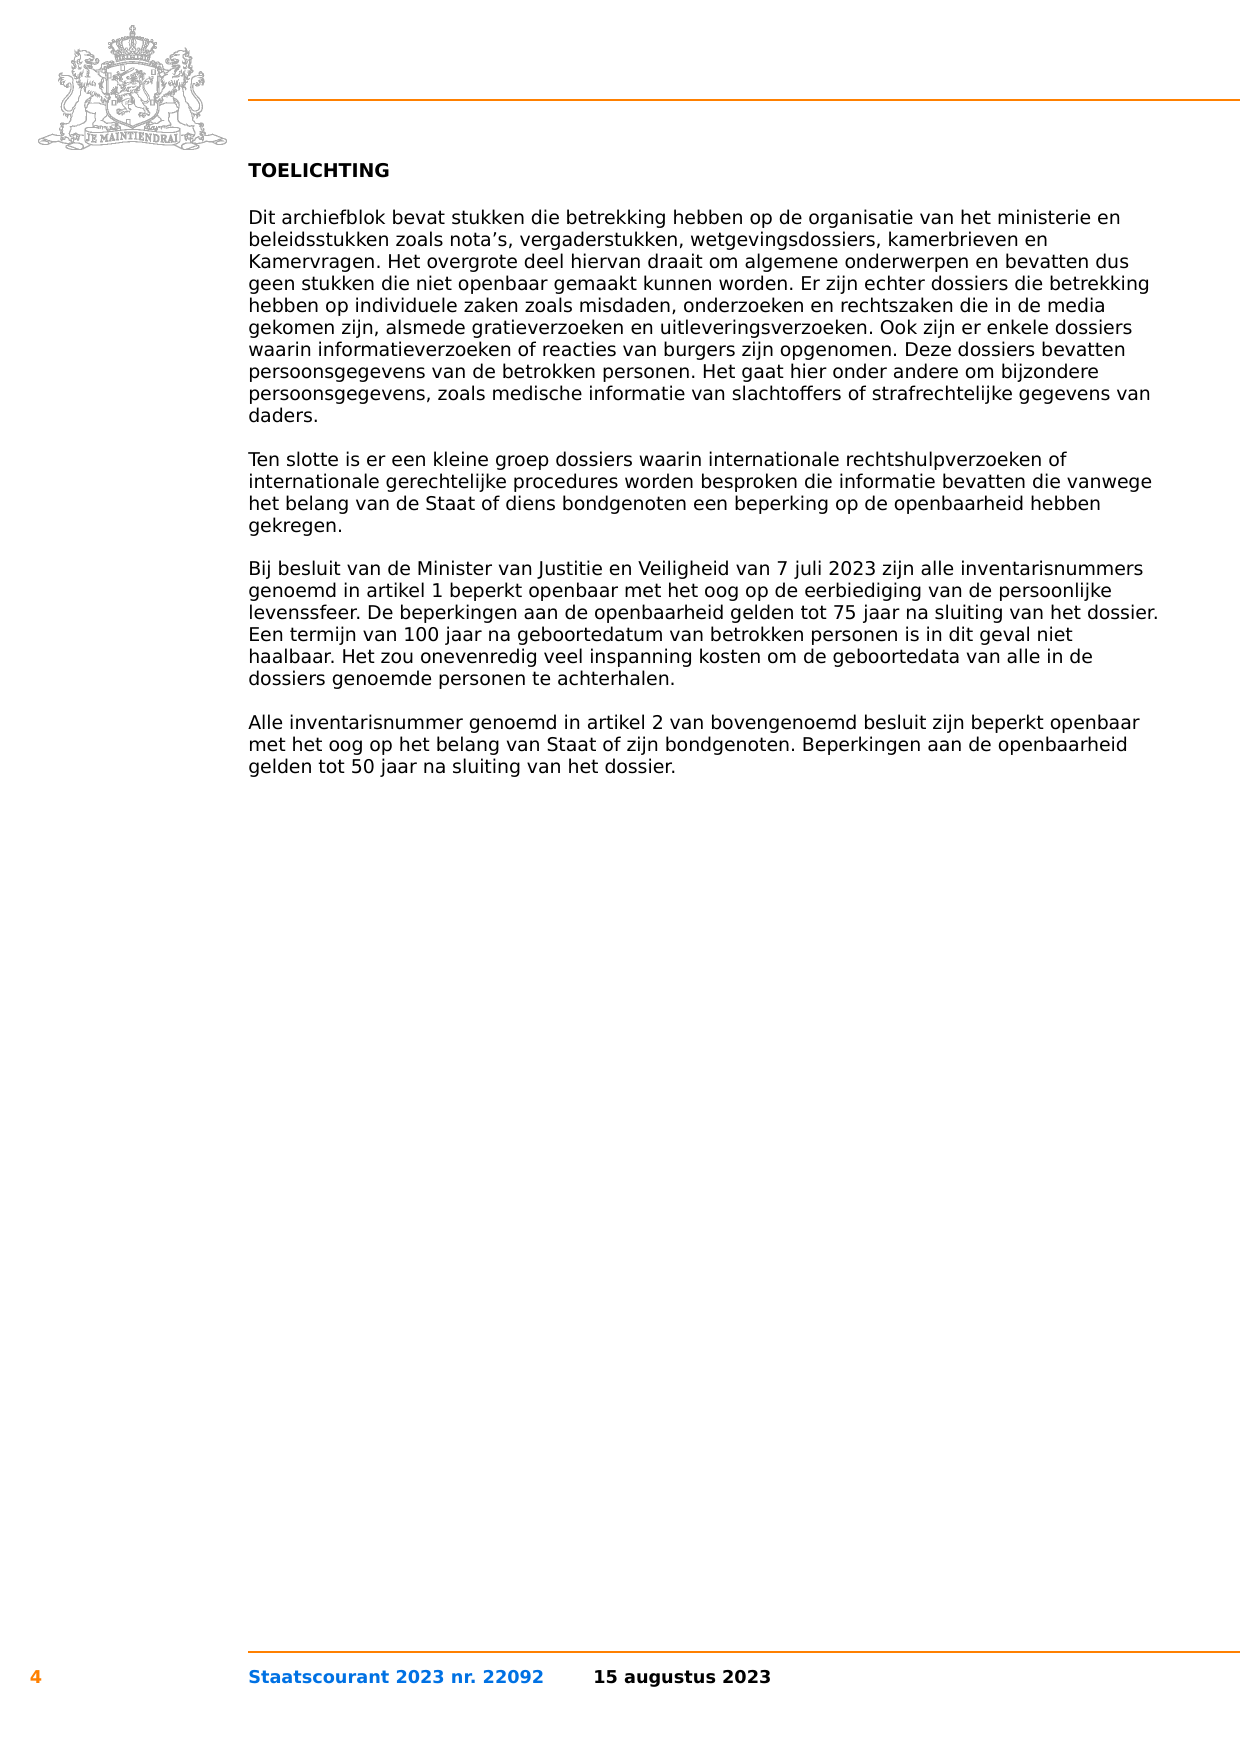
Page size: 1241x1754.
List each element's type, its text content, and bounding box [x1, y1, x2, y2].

text Ten slotte is er een kleine groep dossiers waarin internationale rechtshulpverzoeken of internationale gerechtelijke procedures worden besproken die informatie bevatten die vanwege het belang van de Staat of diens bondgenoten een beperking op de openbaarheid hebben gekregen. [248, 448, 1163, 536]
text Alle inventarisnummer genoemd in artikel 2 van bovengenoemd besluit zijn beperkt openbaar met het oog op het belang van Staat of zijn bondgenoten. Beperkingen aan de openbaarheid gelden tot 50 jaar na sluiting van het dossier. [248, 712, 1163, 778]
text Bij besluit van de Minister van Justitie en Veiligheid van 7 juli 2023 zijn alle inventarisnummers genoemd in artikel 1 beperkt openbaar met het oog op de eerbiediging van de persoonlijke levenssfeer. De beperkingen aan de openbaarheid gelden tot 75 jaar na sluiting van het dossier. Een termijn van 100 jaar na geboortedatum van betrokken personen is in dit geval niet haalbaar. Het zou onevenredig veel inspanning kosten om de geboortedata van alle in de dossiers genoemde personen te achterhalen. [248, 558, 1163, 690]
subtitle TOELICHTING [248, 160, 1163, 182]
text Dit archiefblok bevat stukken die betrekking hebben op de organisatie van het ministerie en beleidsstukken zoals nota’s, vergaderstukken, wetgevingsdossiers, kamerbrieven en Kamervragen. Het overgrote deel hiervan draait om algemene onderwerpen en bevatten dus geen stukken die niet openbaar gemaakt kunnen worden. Er zijn echter dossiers die betrekking hebben op individuele zaken zoals misdaden, onderzoeken en rechtszaken die in de media gekomen zijn, alsmede gratieverzoeken en uitleveringsverzoeken. Ook zijn er enkele dossiers waarin informatieverzoeken of reacties van burgers zijn opgenomen. Deze dossiers bevatten persoonsgegevens van de betrokken personen. Het gaat hier onder andere om bijzondere persoonsgegevens, zoals medische informatie van slachtoffers of strafrechtelijke gegevens van daders. [248, 207, 1163, 427]
picture [38, 25, 227, 150]
